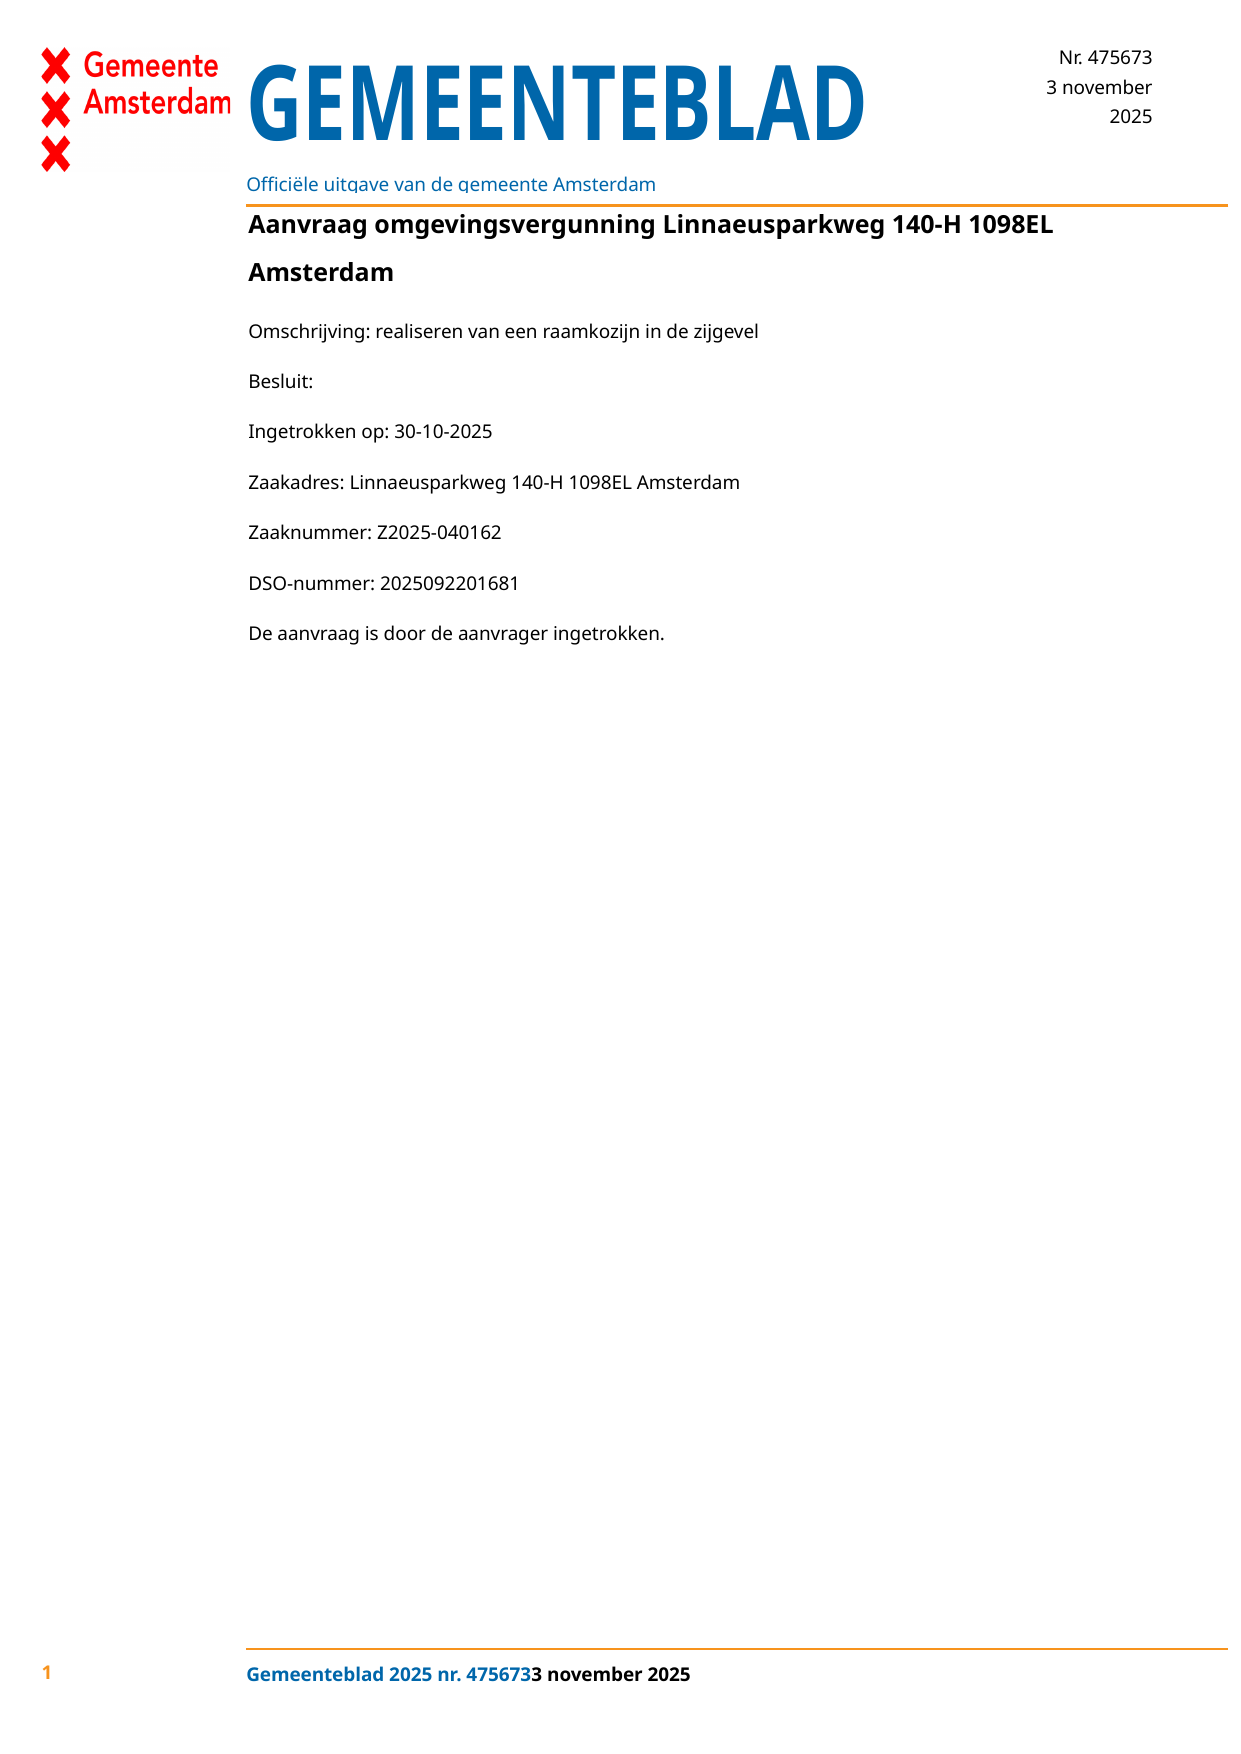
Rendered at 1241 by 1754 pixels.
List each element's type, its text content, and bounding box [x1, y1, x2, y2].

text De aanvraag is door de aanvrager ingetrokken. [248, 620, 1152, 646]
text DSO-nummer: 2025092201681 [248, 570, 1152, 596]
text Ingetrokken op: 30-10-2025 [248, 419, 1152, 444]
text Zaakadres: Linnaeusparkweg 140-H 1098EL Amsterdam [248, 469, 1152, 495]
text Zaaknummer: Z2025-040162 [248, 519, 1152, 545]
text Omschrijving: realiseren van een raamkozijn in de zijgevel [248, 318, 1152, 344]
text Besluit: [248, 368, 1152, 394]
picture [41, 47, 231, 172]
text Aanvraag omgevingsvergunning Linnaeusparkweg 140-H 1098EL Amsterdam [248, 207, 1152, 288]
